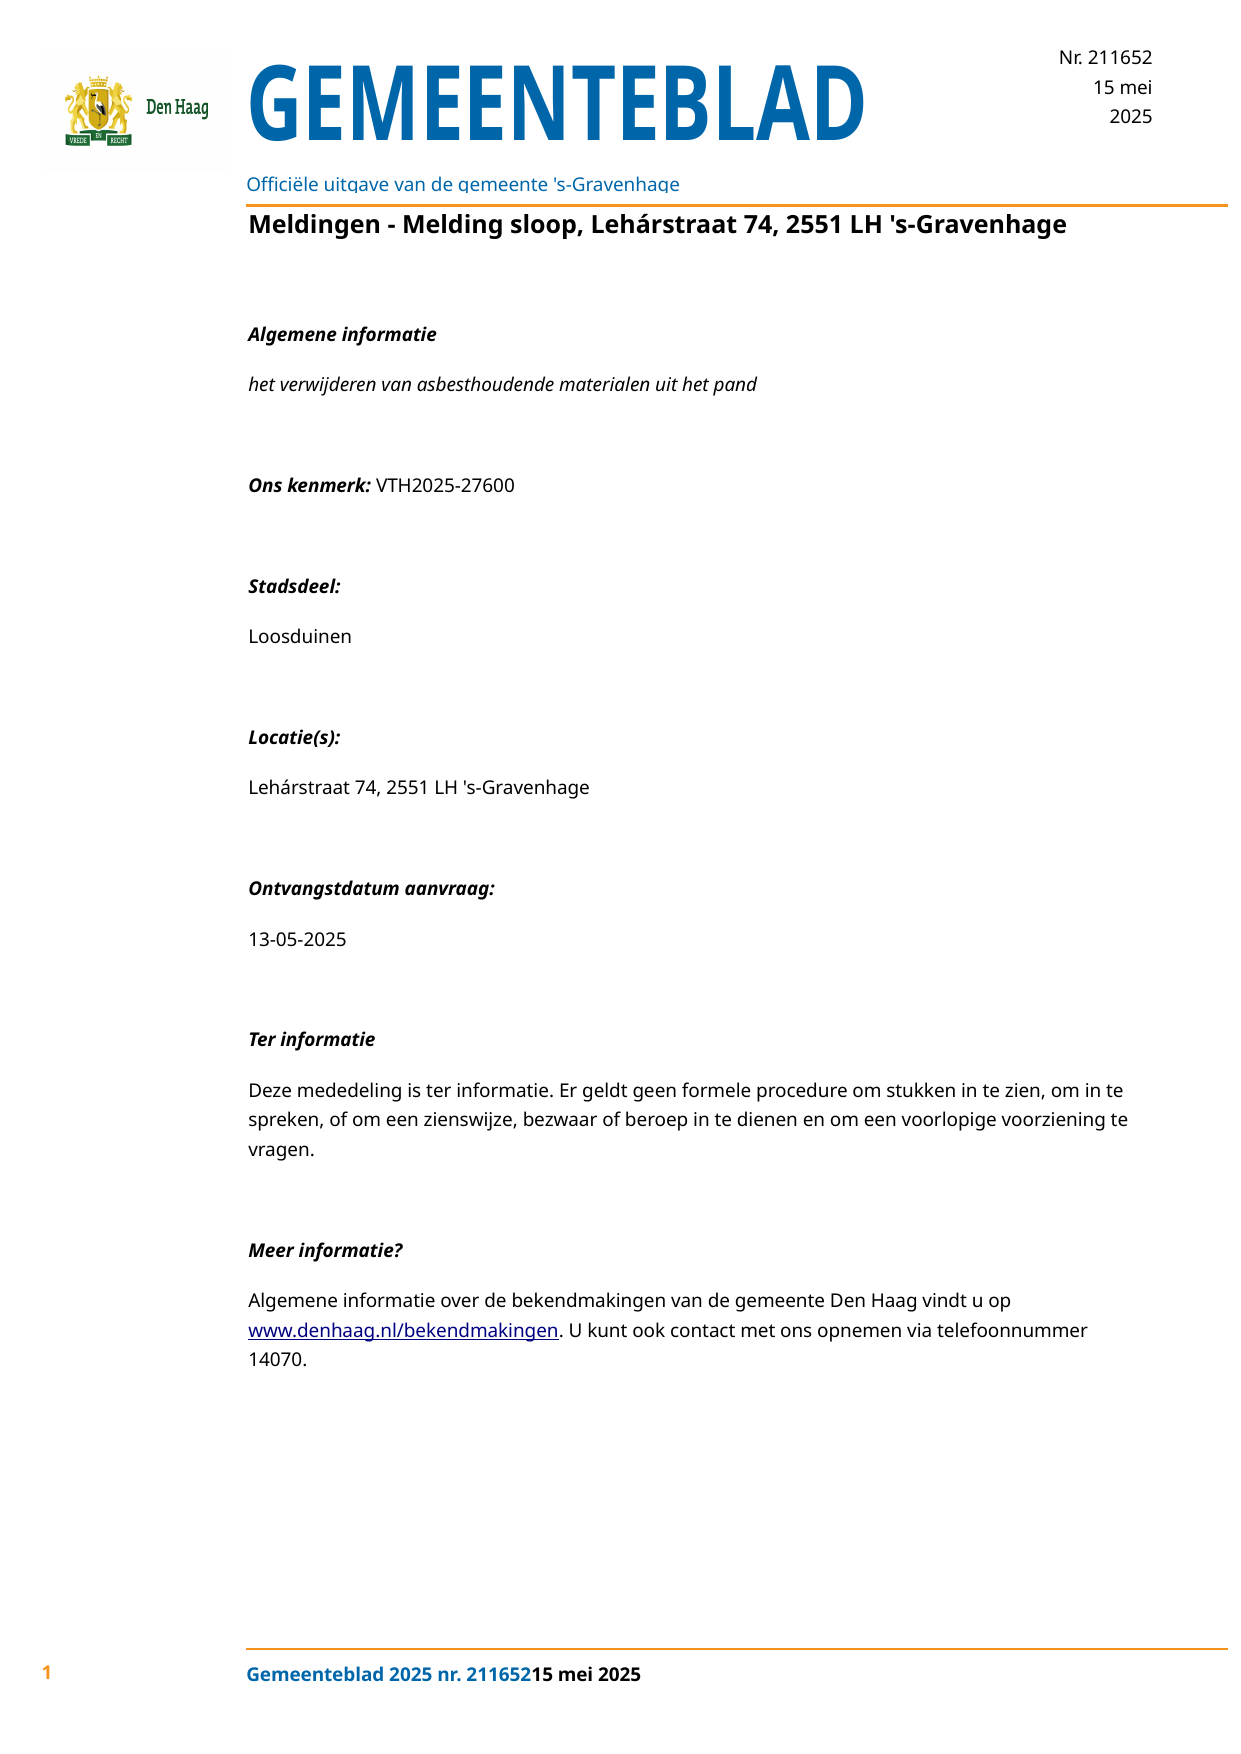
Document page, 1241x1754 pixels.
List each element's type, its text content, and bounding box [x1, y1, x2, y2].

text het verwijderen van asbesthoudende materialen uit het pand [248, 371, 1152, 397]
text Meldingen - Melding sloop, Lehárstraat 74, 2551 LH 's-Gravenhage [248, 207, 1152, 241]
text Ter informatie [248, 1027, 1152, 1052]
text Algemene informatie [248, 321, 1152, 346]
text Deze mededeling is ter informatie. Er geldt geen formele procedure om stukken in te zien, om in te spreken, of om een zienswijze, bezwaar of beroep in te dienen en om een voorlopige voorziening te vragen. [248, 1077, 1152, 1162]
text Locatie(s): [248, 724, 1152, 750]
text 13-05-2025 [248, 926, 1152, 951]
text Algemene informatie over de bekendmakingen van de gemeente Den Haag vindt u op www.denhaag.nl/bekendmakingen. U kunt ook contact met ons opnemen via telefoonnummer 14070. [248, 1287, 1152, 1372]
picture [41, 47, 231, 172]
text Meer informatie? [248, 1237, 1152, 1263]
text Ons kenmerk: VTH2025-27600 [248, 472, 1152, 498]
text Lehárstraat 74, 2551 LH 's-Gravenhage [248, 774, 1152, 800]
text Stadsdeel: [248, 573, 1152, 598]
text Ontvangstdatum aanvraag: [248, 875, 1152, 901]
text Loosduinen [248, 623, 1152, 649]
